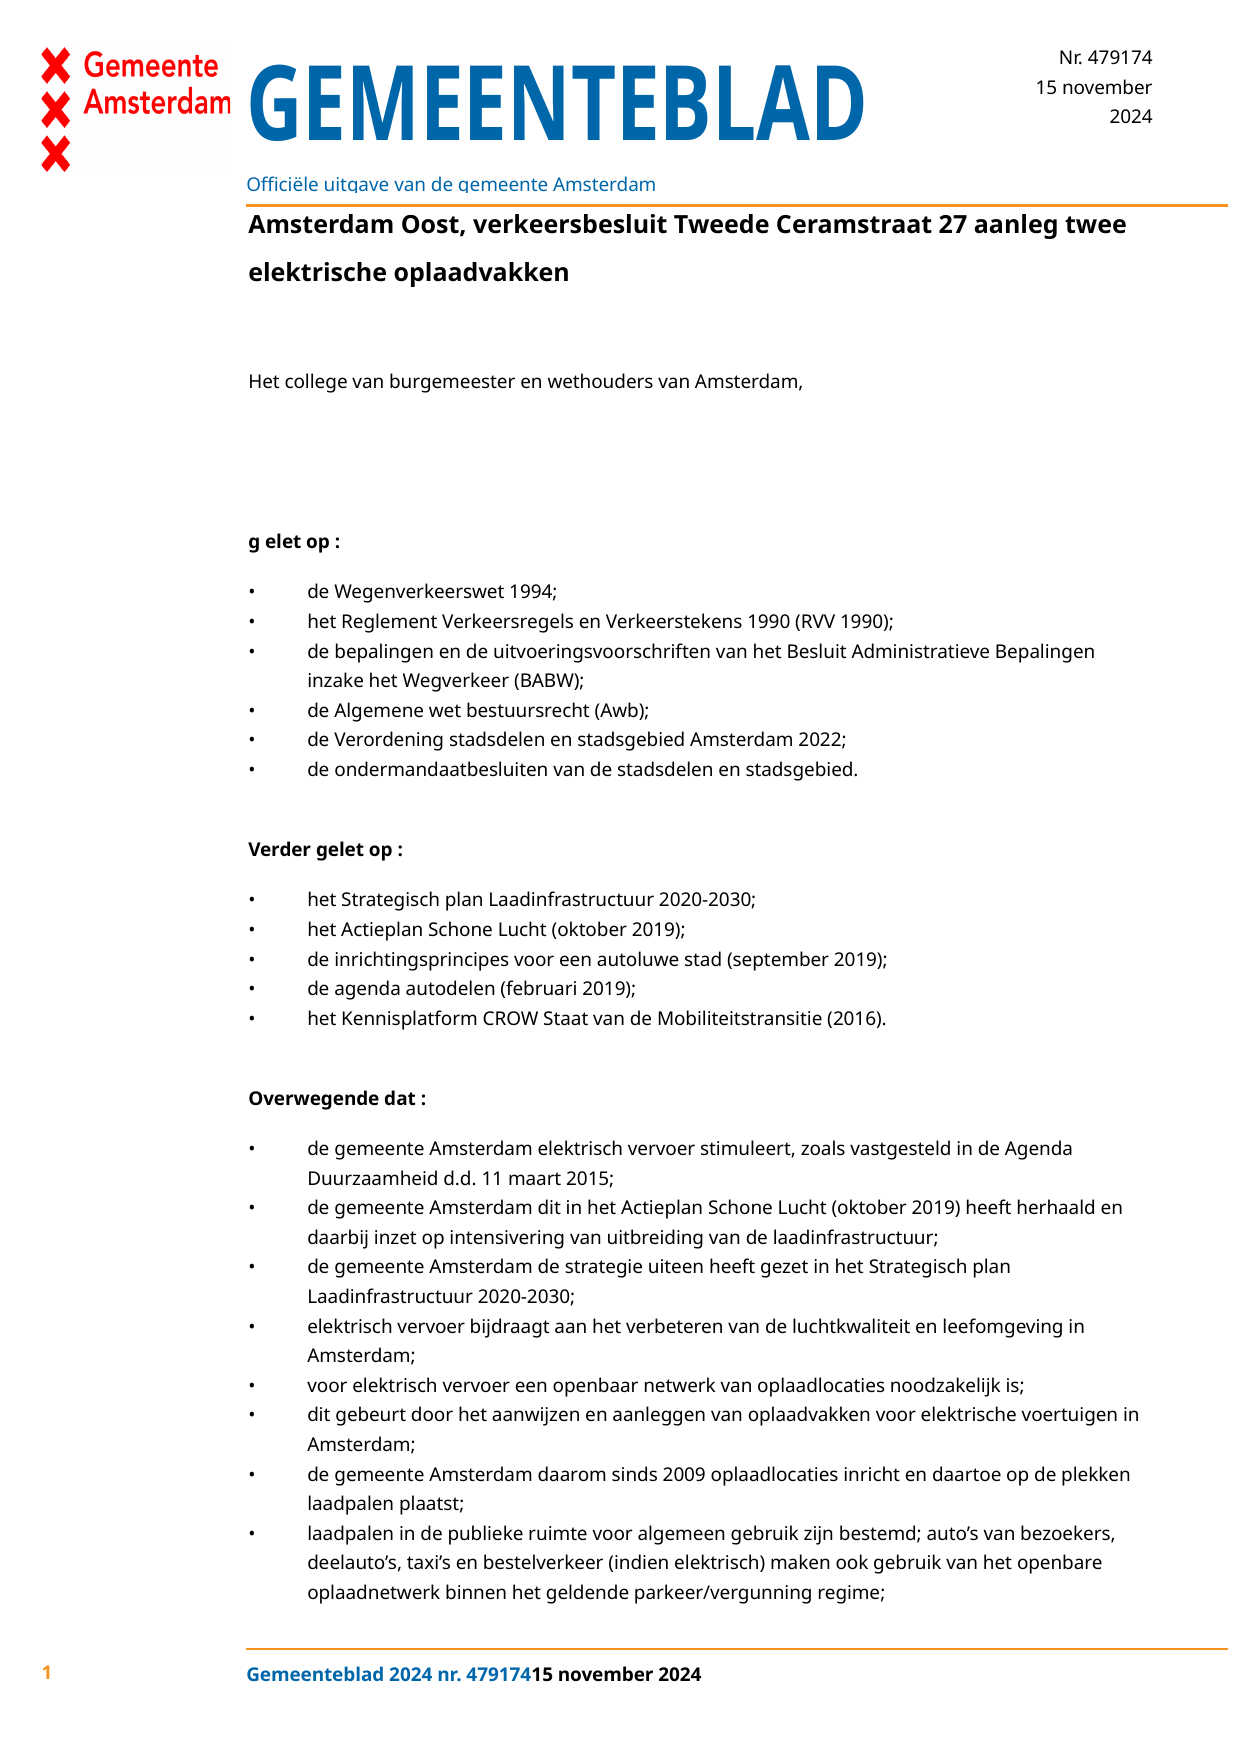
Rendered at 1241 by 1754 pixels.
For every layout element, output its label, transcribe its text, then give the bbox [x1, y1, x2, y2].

list voor elektrisch vervoer een openbaar netwerk van oplaadlocaties noodzakelijk is; [248, 1372, 1152, 1398]
text Verder gelet op : [248, 836, 1152, 862]
list de agenda autodelen (februari 2019); [248, 975, 1152, 1001]
list het Actieplan Schone Lucht (oktober 2019); [248, 916, 1152, 942]
list de inrichtingsprincipes voor een autoluwe stad (september 2019); [248, 946, 1152, 971]
list de gemeente Amsterdam de strategie uiteen heeft gezet in het Strategisch plan Laadinfrastructuur 2020-2030; [248, 1254, 1152, 1309]
list de Verordening stadsdelen en stadsgebied Amsterdam 2022; [248, 727, 1152, 752]
text Amsterdam Oost, verkeersbesluit Tweede Ceramstraat 27 aanleg twee elektrische oplaadvakken [248, 207, 1152, 288]
list de gemeente Amsterdam daarom sinds 2009 oplaadlocaties inricht en daartoe op de plekken laadpalen plaatst; [248, 1461, 1152, 1516]
list elektrisch vervoer bijdraagt aan het verbeteren van de luchtkwaliteit en leefomgeving in Amsterdam; [248, 1313, 1152, 1368]
list het Strategisch plan Laadinfrastructuur 2020-2030; [248, 887, 1152, 912]
text Het college van burgemeester en wethouders van Amsterdam, [248, 368, 1152, 394]
list het Reglement Verkeersregels en Verkeerstekens 1990 (RVV 1990); [248, 608, 1152, 634]
text Overwegende dat : [248, 1085, 1152, 1111]
list de ondermandaatbesluiten van de stadsdelen en stadsgebied. [248, 756, 1152, 782]
list de Wegenverkeerswet 1994; [248, 579, 1152, 604]
picture [41, 47, 231, 172]
list het Kennisplatform CROW Staat van de Mobiliteitstransitie (2016). [248, 1005, 1152, 1031]
list laadpalen in de publieke ruimte voor algemeen gebruik zijn bestemd; auto’s van bezoekers, deelauto’s, taxi’s en bestelverkeer (indien elektrisch) maken ook gebruik van het openbare oplaadnetwerk binnen het geldende parkeer/vergunning regime; [248, 1520, 1152, 1605]
list de Algemene wet bestuursrecht (Awb); [248, 697, 1152, 723]
list de bepalingen en de uitvoeringsvoorschriften van het Besluit Administratieve Bepalingen inzake het Wegverkeer (BABW); [248, 638, 1152, 693]
list dit gebeurt door het aanwijzen en aanleggen van oplaadvakken voor elektrische voertuigen in Amsterdam; [248, 1402, 1152, 1457]
list de gemeente Amsterdam elektrisch vervoer stimuleert, zoals vastgesteld in de Agenda Duurzaamheid d.d. 11 maart 2015; [248, 1135, 1152, 1191]
list de gemeente Amsterdam dit in het Actieplan Schone Lucht (oktober 2019) heeft herhaald en daarbij inzet op intensivering van uitbreiding van de laadinfrastructuur; [248, 1194, 1152, 1250]
text g elet op : [248, 528, 1152, 554]
